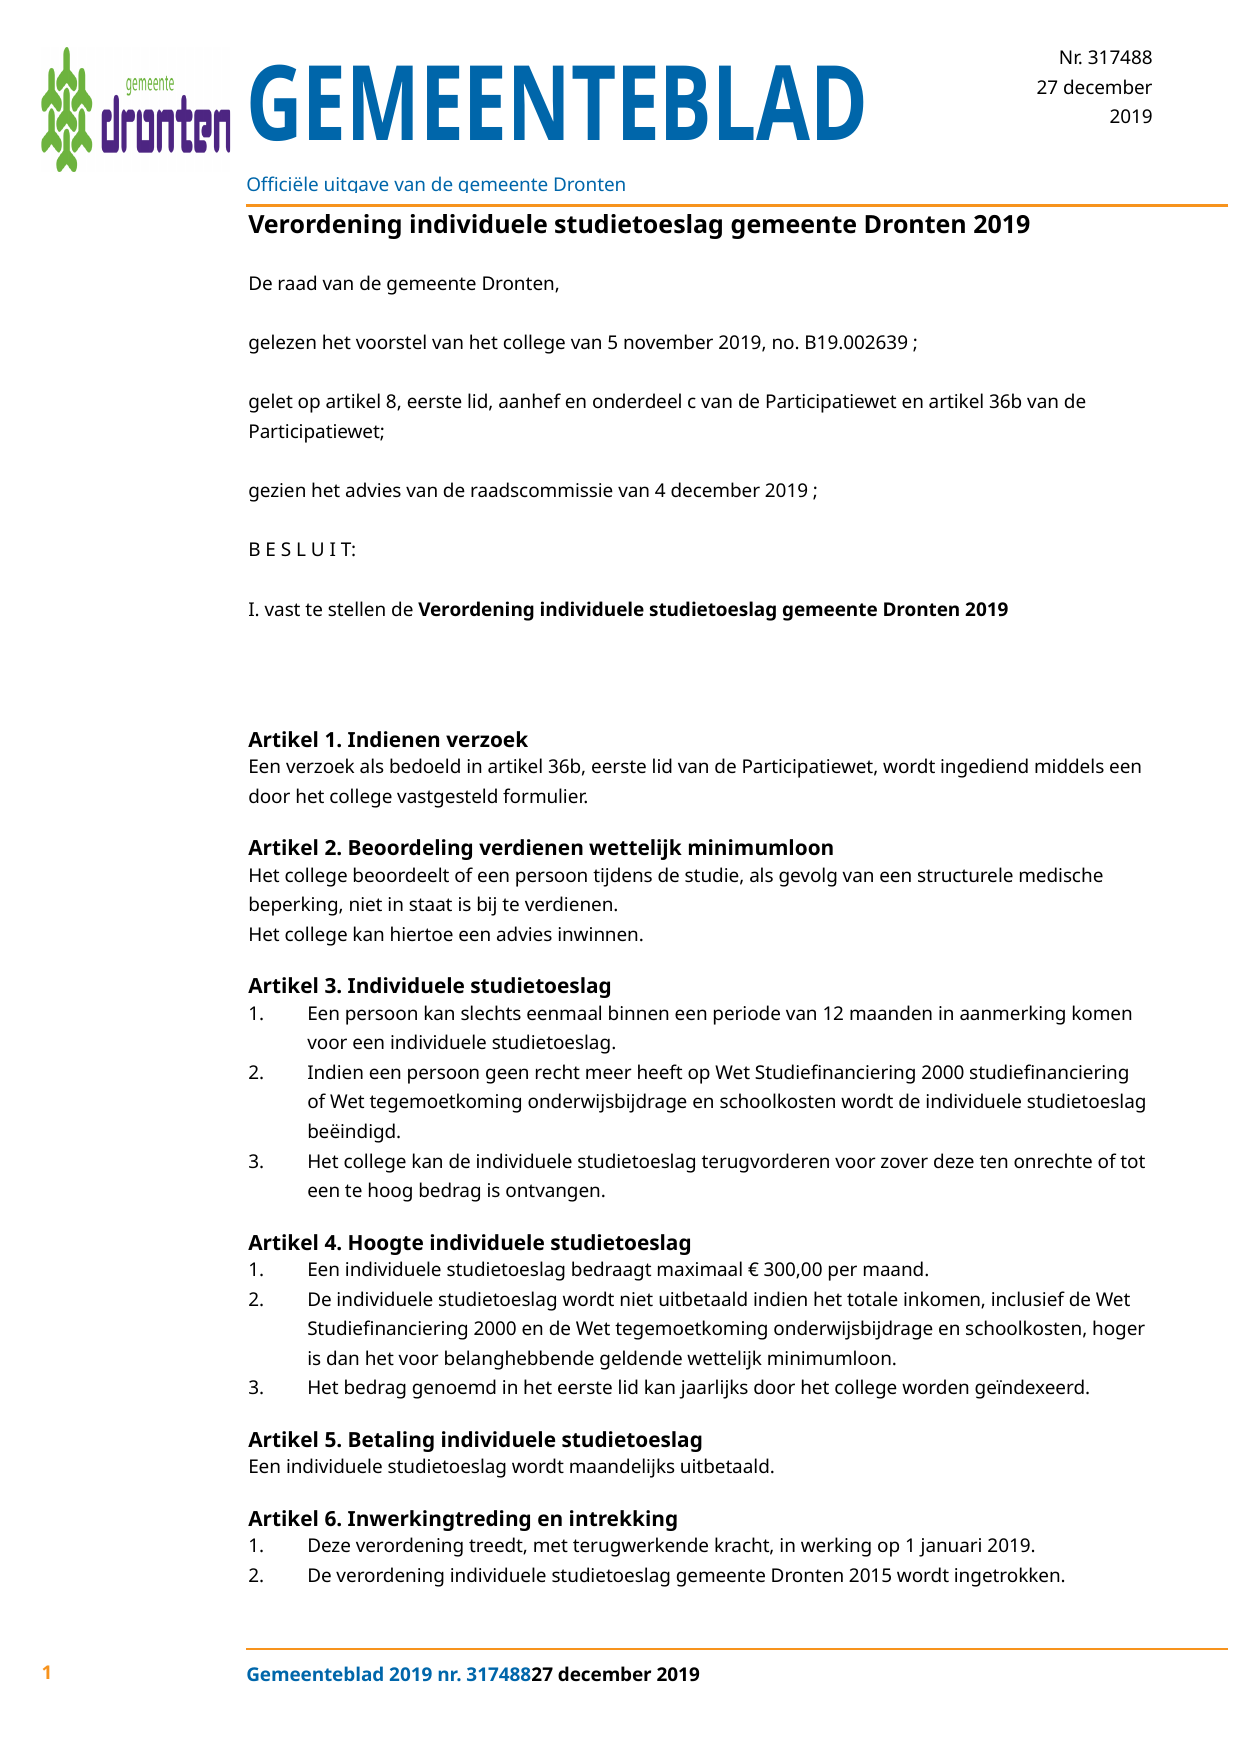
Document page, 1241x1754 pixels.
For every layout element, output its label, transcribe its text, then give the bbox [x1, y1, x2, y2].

list De individuele studietoeslag wordt niet uitbetaald indien het totale inkomen, inclusief de Wet Studiefinanciering 2000 en de Wet tegemoetkoming onderwijsbijdrage en schoolkosten, hoger is dan het voor belanghebbende geldende wettelijk minimumloon. [248, 1286, 1152, 1371]
text gezien het advies van de raadscommissie van 4 december 2019 ; [248, 477, 1152, 503]
text Artikel 2. Beoordeling verdienen wettelijk minimumloon [248, 833, 1152, 862]
text Artikel 4. Hoogte individuele studietoeslag [248, 1228, 1152, 1256]
list Een individuele studietoeslag bedraagt maximaal € 300,00 per maand. [248, 1256, 1152, 1282]
list Indien een persoon geen recht meer heeft op Wet Studiefinanciering 2000 studiefinanciering of Wet tegemoetkoming onderwijsbijdrage en schoolkosten wordt de individuele studietoeslag beëindigd. [248, 1059, 1152, 1144]
text De raad van de gemeente Dronten, [248, 270, 1152, 296]
text gelezen het voorstel van het college van 5 november 2019, no. B19.002639 ; [248, 329, 1152, 355]
text Artikel 1. Indienen verzoek [248, 725, 1152, 753]
text Het college kan hiertoe een advies inwinnen. [248, 921, 1152, 947]
text Artikel 3. Individuele studietoeslag [248, 971, 1152, 1000]
text Een verzoek als bedoeld in artikel 36b, eerste lid van de Participatiewet, wordt ingediend middels een door het college vastgesteld formulier. [248, 753, 1152, 809]
text I. vast te stellen de Verordening individuele studietoeslag gemeente Dronten 2019 [248, 596, 1152, 621]
text Het college beoordeelt of een persoon tijdens de studie, als gevolg van een structurele medische beperking, niet in staat is bij te verdienen. [248, 862, 1152, 917]
list Het bedrag genoemd in het eerste lid kan jaarlijks door het college worden geïndexeerd. [248, 1374, 1152, 1400]
text Een individuele studietoeslag wordt maandelijks uitbetaald. [248, 1453, 1152, 1479]
text B E S L U I T: [248, 537, 1152, 562]
list De verordening individuele studietoeslag gemeente Dronten 2015 wordt ingetrokken. [248, 1562, 1152, 1588]
list Een persoon kan slechts eenmaal binnen een periode van 12 maanden in aanmerking komen voor een individuele studietoeslag. [248, 1000, 1152, 1055]
text gelet op artikel 8, eerste lid, aanhef en onderdeel c van de Participatiewet en artikel 36b van de Participatiewet; [248, 389, 1152, 444]
picture [41, 47, 231, 172]
list Het college kan de individuele studietoeslag terugvorderen voor zover deze ten onrechte of tot een te hoog bedrag is ontvangen. [248, 1148, 1152, 1203]
text Verordening individuele studietoeslag gemeente Dronten 2019 [248, 207, 1152, 241]
text Artikel 6. Inwerkingtreding en intrekking [248, 1504, 1152, 1532]
list Deze verordening treedt, met terugwerkende kracht, in werking op 1 januari 2019. [248, 1532, 1152, 1558]
text Artikel 5. Betaling individuele studietoeslag [248, 1425, 1152, 1453]
